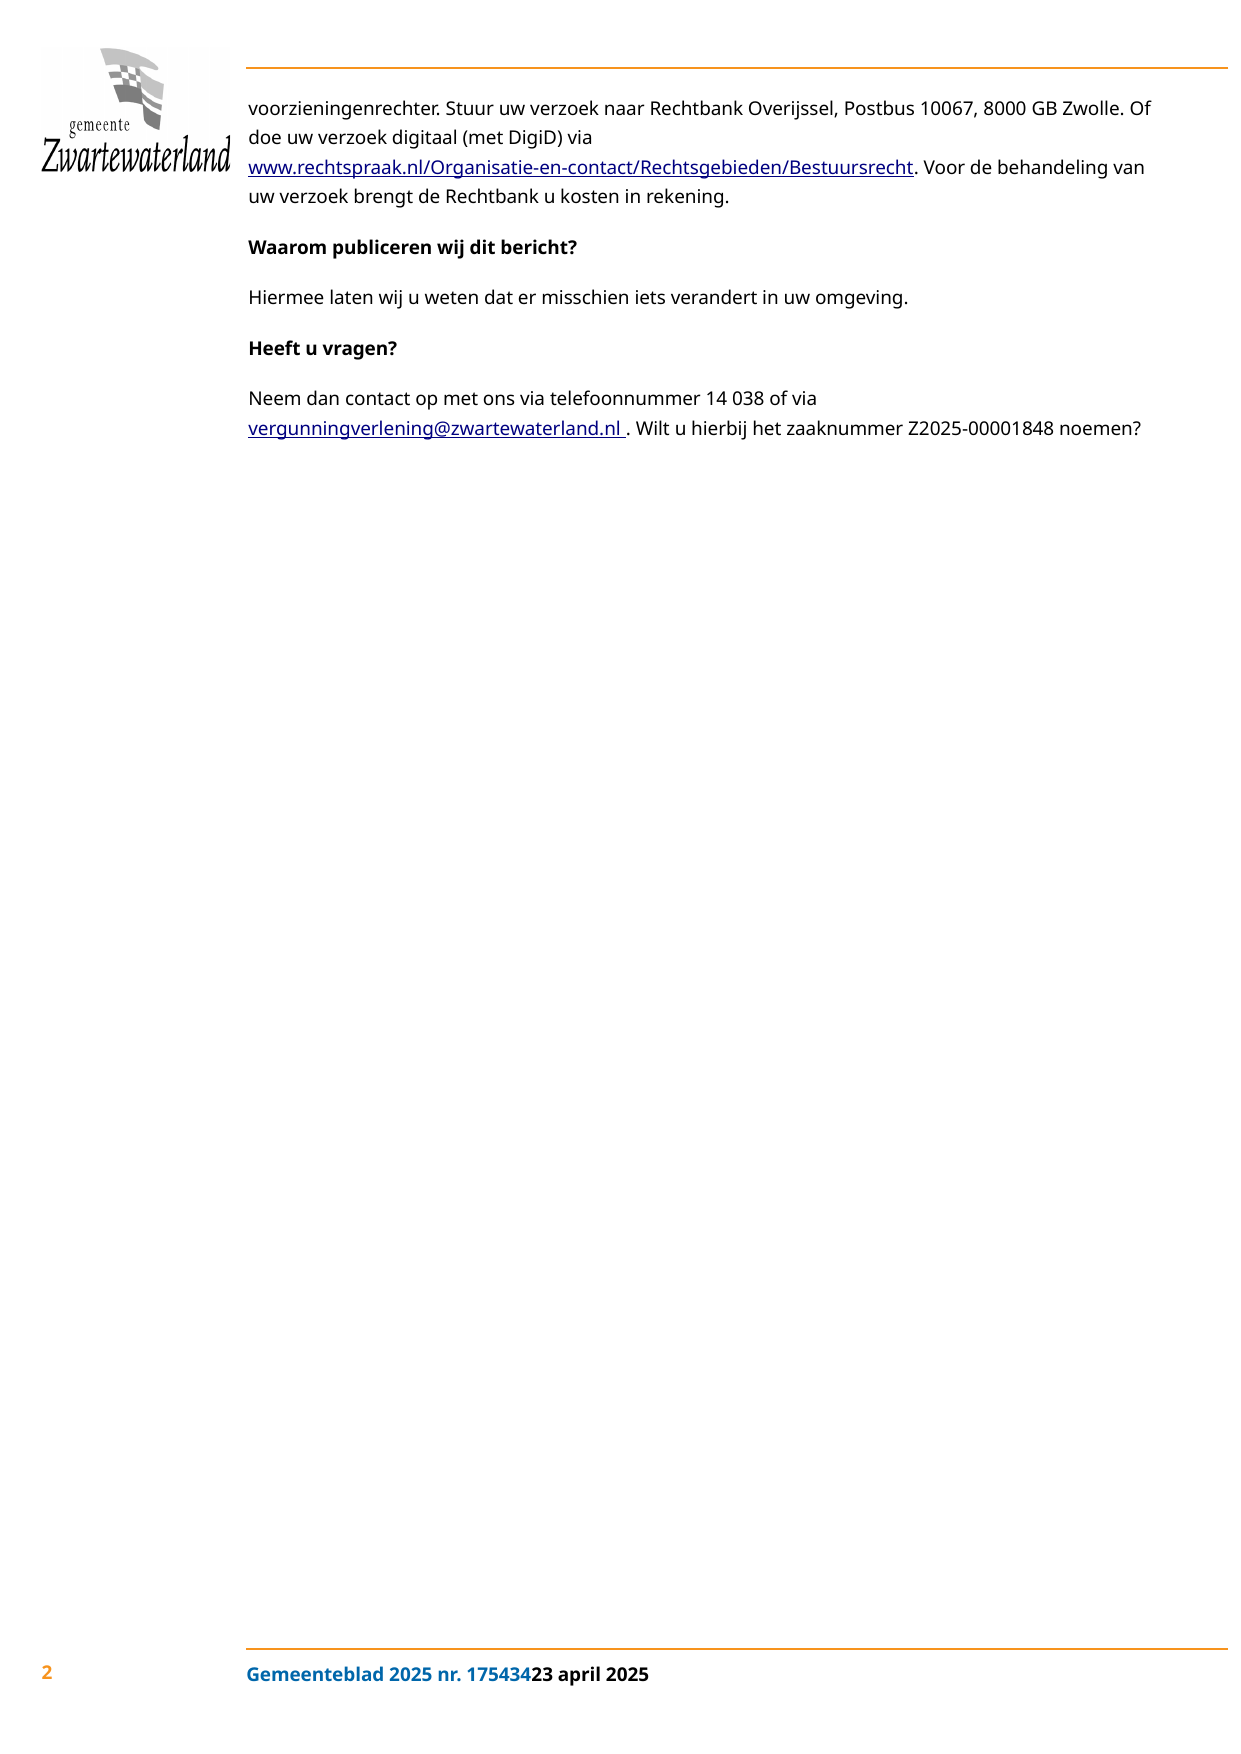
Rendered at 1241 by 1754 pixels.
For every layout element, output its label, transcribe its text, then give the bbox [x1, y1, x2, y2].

text voorzieningenrechter. Stuur uw verzoek naar Rechtbank Overijssel, Postbus 10067, 8000 GB Zwolle. Of doe uw verzoek digitaal (met DigiD) via www.rechtspraak.nl/Organisatie-en-contact/Rechtsgebieden/Bestuursrecht. Voor de behandeling van uw verzoek brengt de Rechtbank u kosten in rekening. [248, 95, 1152, 209]
picture [41, 47, 231, 172]
text Neem dan contact op met ons via telefoonnummer 14 038 of via vergunningverlening@zwartewaterland.nl . Wilt u hierbij het zaaknummer Z2025-00001848 noemen? [248, 385, 1152, 441]
text Heeft u vragen? [248, 335, 1152, 361]
text Hiermee laten wij u weten dat er misschien iets verandert in uw omgeving. [248, 284, 1152, 310]
text Waarom publiceren wij dit bericht? [248, 234, 1152, 260]
